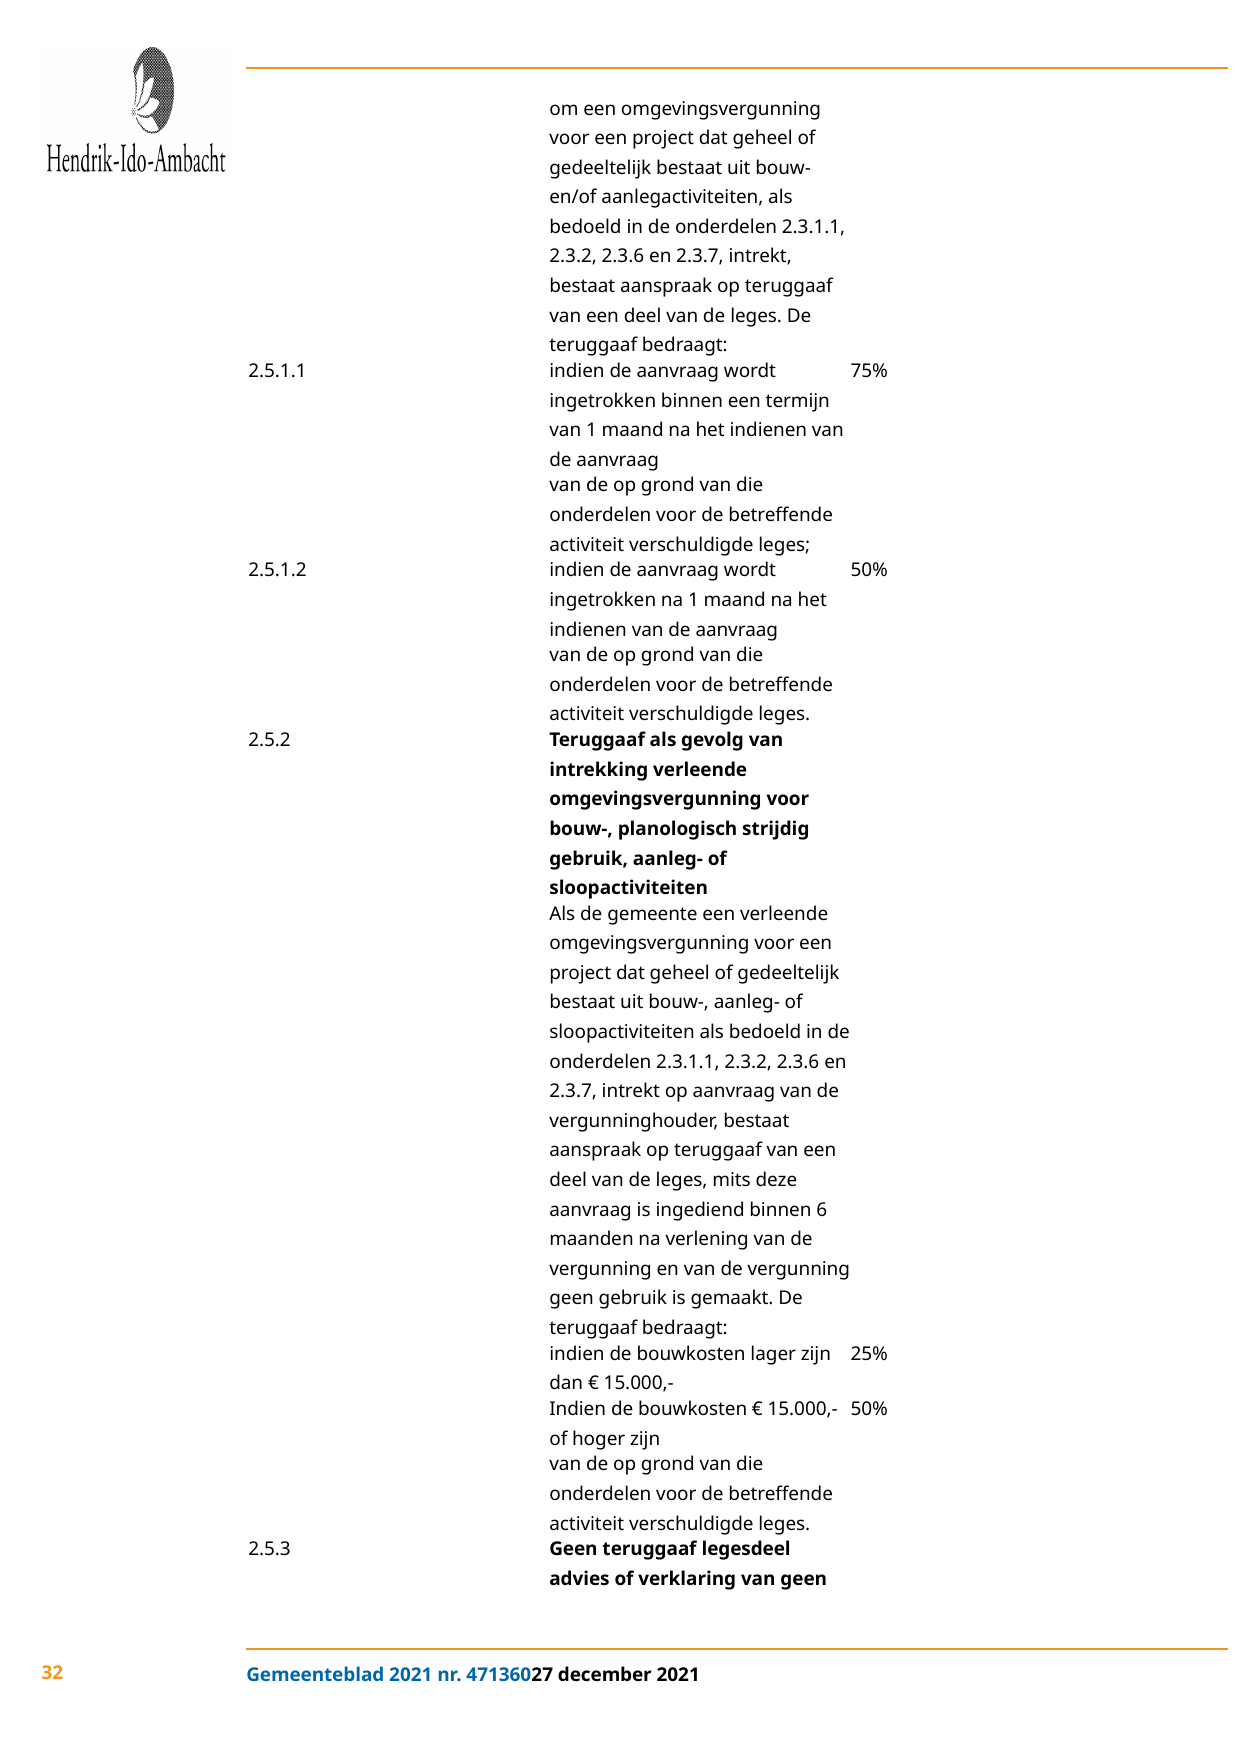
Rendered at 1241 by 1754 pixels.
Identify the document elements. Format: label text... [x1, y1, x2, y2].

table_cell [248, 1340, 549, 1395]
table_cell om een omgevingsvergunning voor een project dat geheel of gedeeltelijk bestaat uit bouw- en/of aanlegactiviteiten, als bedoeld in de onderdelen 2.3.1.1, 2.3.2, 2.3.6 en 2.3.7, intrekt, bestaat aanspraak op teruggaaf van een deel van de leges. De teruggaaf bedraagt: [549, 95, 850, 357]
table_cell 75% [850, 357, 1152, 472]
table_cell van de op grond van die onderdelen voor de betreffende activiteit verschuldigde leges. [549, 1451, 850, 1535]
table_cell van de op grond van die onderdelen voor de betreffende activiteit verschuldigde leges. [549, 641, 850, 726]
table_cell [850, 900, 1152, 1340]
table_cell [248, 1451, 549, 1535]
table_cell 2.5.1.2 [248, 557, 549, 726]
table_cell [248, 1395, 549, 1451]
table_cell 50% [850, 1395, 1152, 1451]
picture [41, 47, 231, 172]
table_cell [850, 641, 1152, 726]
table_cell [248, 95, 549, 357]
table_cell indien de bouwkosten lager zijn dan € 15.000,- [549, 1340, 850, 1395]
table_cell Geen teruggaaf legesdeel advies of verklaring van geen [549, 1535, 850, 1591]
table_cell Teruggaaf als gevolg van intrekking verleende omgevingsvergunning voor bouw-, planologisch strijdig gebruik, aanleg- of sloopactiviteiten [549, 726, 850, 900]
table_cell [248, 900, 549, 1340]
table_cell Als de gemeente een verleende omgevingsvergunning voor een project dat geheel of gedeeltelijk bestaat uit bouw-, aanleg- of sloopactiviteiten als bedoeld in de onderdelen 2.3.1.1, 2.3.2, 2.3.6 en 2.3.7, intrekt op aanvraag van de vergunninghouder, bestaat aanspraak op teruggaaf van een deel van de leges, mits deze aanvraag is ingediend binnen 6 maanden na verlening van de vergunning en van de vergunning geen gebruik is gemaakt. De teruggaaf bedraagt: [549, 900, 850, 1340]
table_cell 2.5.3 [248, 1535, 549, 1591]
table_cell [850, 95, 1152, 357]
table_cell [850, 1535, 1152, 1591]
table_cell van de op grond van die onderdelen voor de betreffende activiteit verschuldigde leges; [549, 472, 850, 557]
table_cell 2.5.2 [248, 726, 549, 900]
table_cell 25% [850, 1340, 1152, 1395]
table_cell 50% [850, 557, 1152, 641]
table_cell [850, 1451, 1152, 1535]
table_cell 2.5.1.1 [248, 357, 549, 557]
table_cell indien de aanvraag wordt ingetrokken na 1 maand na het indienen van de aanvraag [549, 557, 850, 641]
table_cell [850, 726, 1152, 900]
table_cell [850, 472, 1152, 557]
table_cell Indien de bouwkosten € 15.000,- of hoger zijn [549, 1395, 850, 1451]
table_cell indien de aanvraag wordt ingetrokken binnen een termijn van 1 maand na het indienen van de aanvraag [549, 357, 850, 472]
